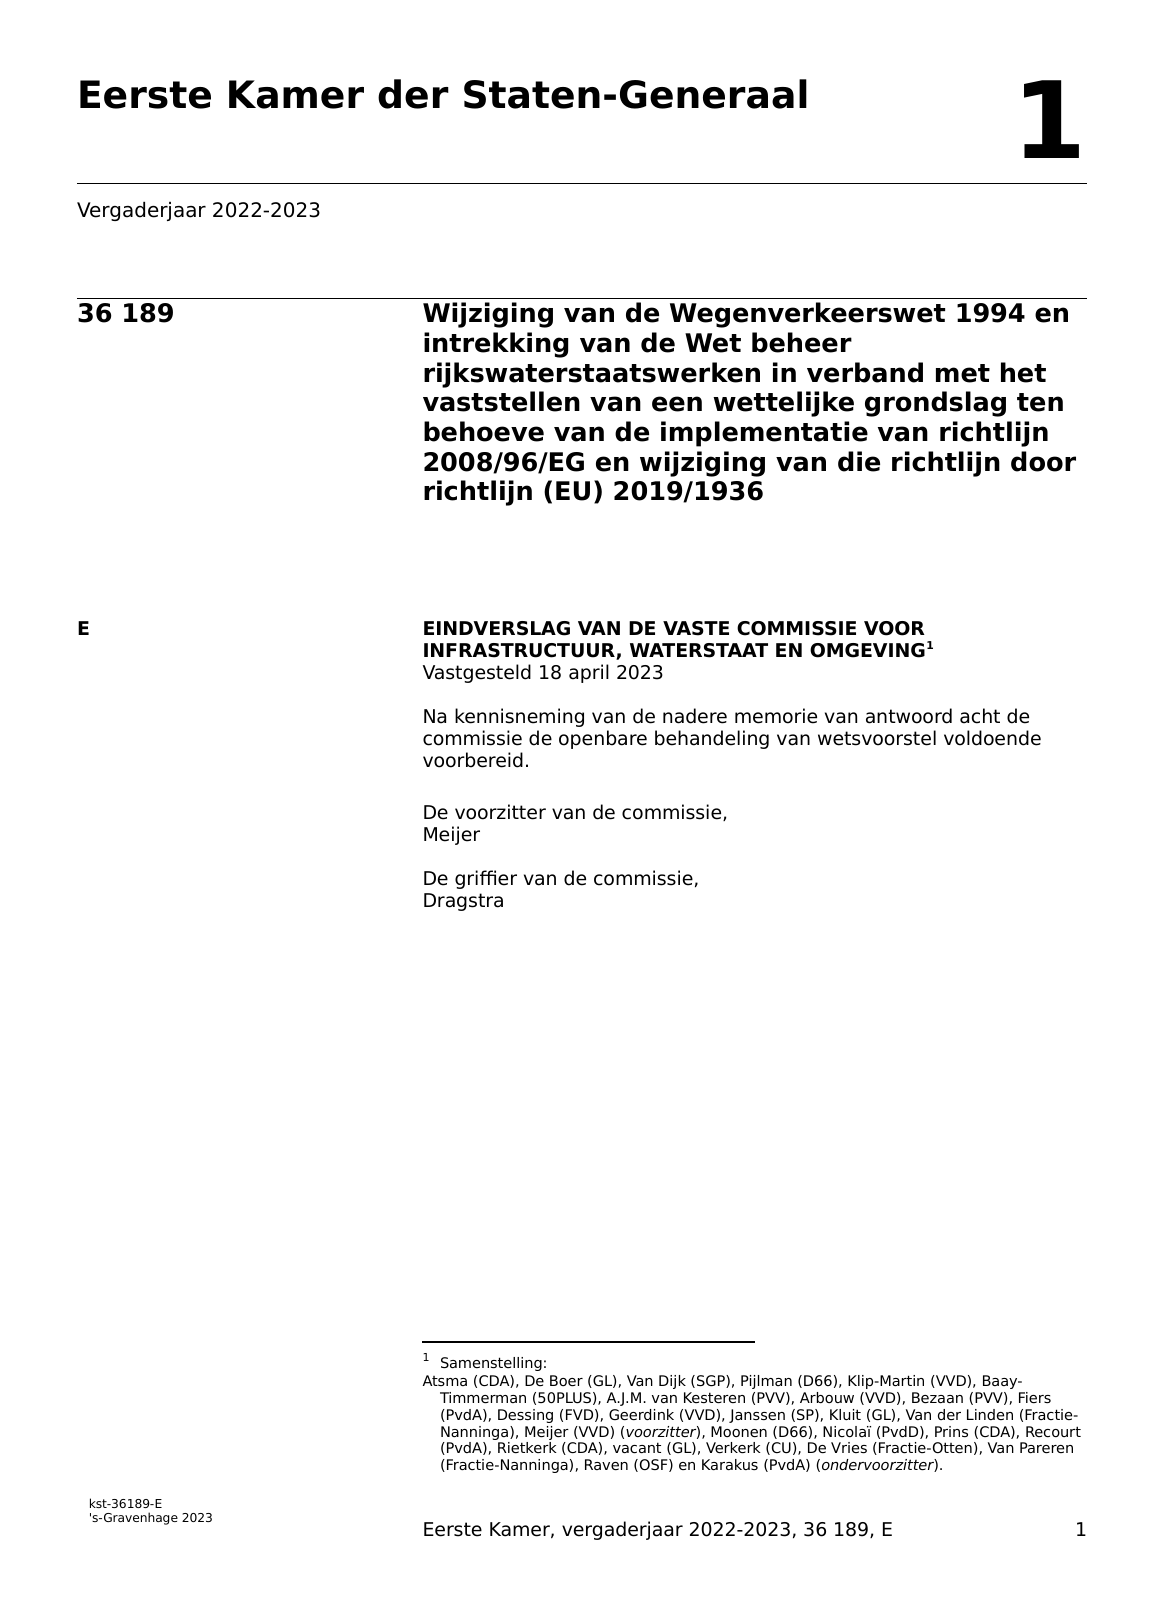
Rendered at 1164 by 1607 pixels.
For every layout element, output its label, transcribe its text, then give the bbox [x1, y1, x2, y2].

text Atsma (CDA), De Boer (GL), Van Dijk (SGP), Pijlman (D66), Klip-Martin (VVD), Baay-Timmerman (50PLUS), A.J.M. van Kesteren (PVV), Arbouw (VVD), Bezaan (PVV), Fiers (PvdA), Dessing (FVD), Geerdink (VVD), Janssen (SP), Kluit (GL), Van der Linden (Fractie-Nanninga), Meijer (VVD) (voorzitter), Moonen (D66), Nicolaï (PvdD), Prins (CDA), Recourt (PvdA), Rietkerk (CDA), vacant (GL), Verkerk (CU), De Vries (Fractie-Otten), Van Pareren (Fractie-Nanninga), Raven (OSF) en Karakus (PvdA) (ondervoorzitter). [422, 1373, 1087, 1474]
text kst-36189-E [88, 1497, 323, 1511]
table_cell Vergaderjaar 2022-2023 [77, 184, 1087, 298]
table_header Eerste Kamer der Staten-Generaal [77, 59, 886, 183]
text Na kennisneming van de nadere memorie van antwoord acht de commissie de openbare behandeling van wetsvoorstel voldoende voorbereid. [422, 706, 1087, 772]
text De voorzitter van de commissie, Meijer [422, 802, 1087, 846]
text 's-Gravenhage 2023 [88, 1511, 323, 1525]
subtitle E EINDVERSLAG VAN DE VASTE COMMISSIE VOOR INFRASTRUCTUUR, WATERSTAAT EN OMGEVING [77, 618, 1087, 662]
text Samenstelling: [422, 1351, 1087, 1373]
subtitle 36 189 Wijziging van de Wegenverkeerswet 1994 en intrekking van de Wet beheer rijkswaterstaatswerken in verband met het vaststellen van een wettelijke grondslag ten behoeve van de implementatie van richtlijn 2008/96/EG en wijziging van die richtlijn door richtlijn (EU) 2019/1936 [77, 299, 1087, 507]
table_header 1 [886, 59, 1087, 183]
text Vastgesteld 18 april 2023 [422, 662, 1087, 684]
text De griffier van de commissie, Dragstra [422, 868, 1087, 912]
